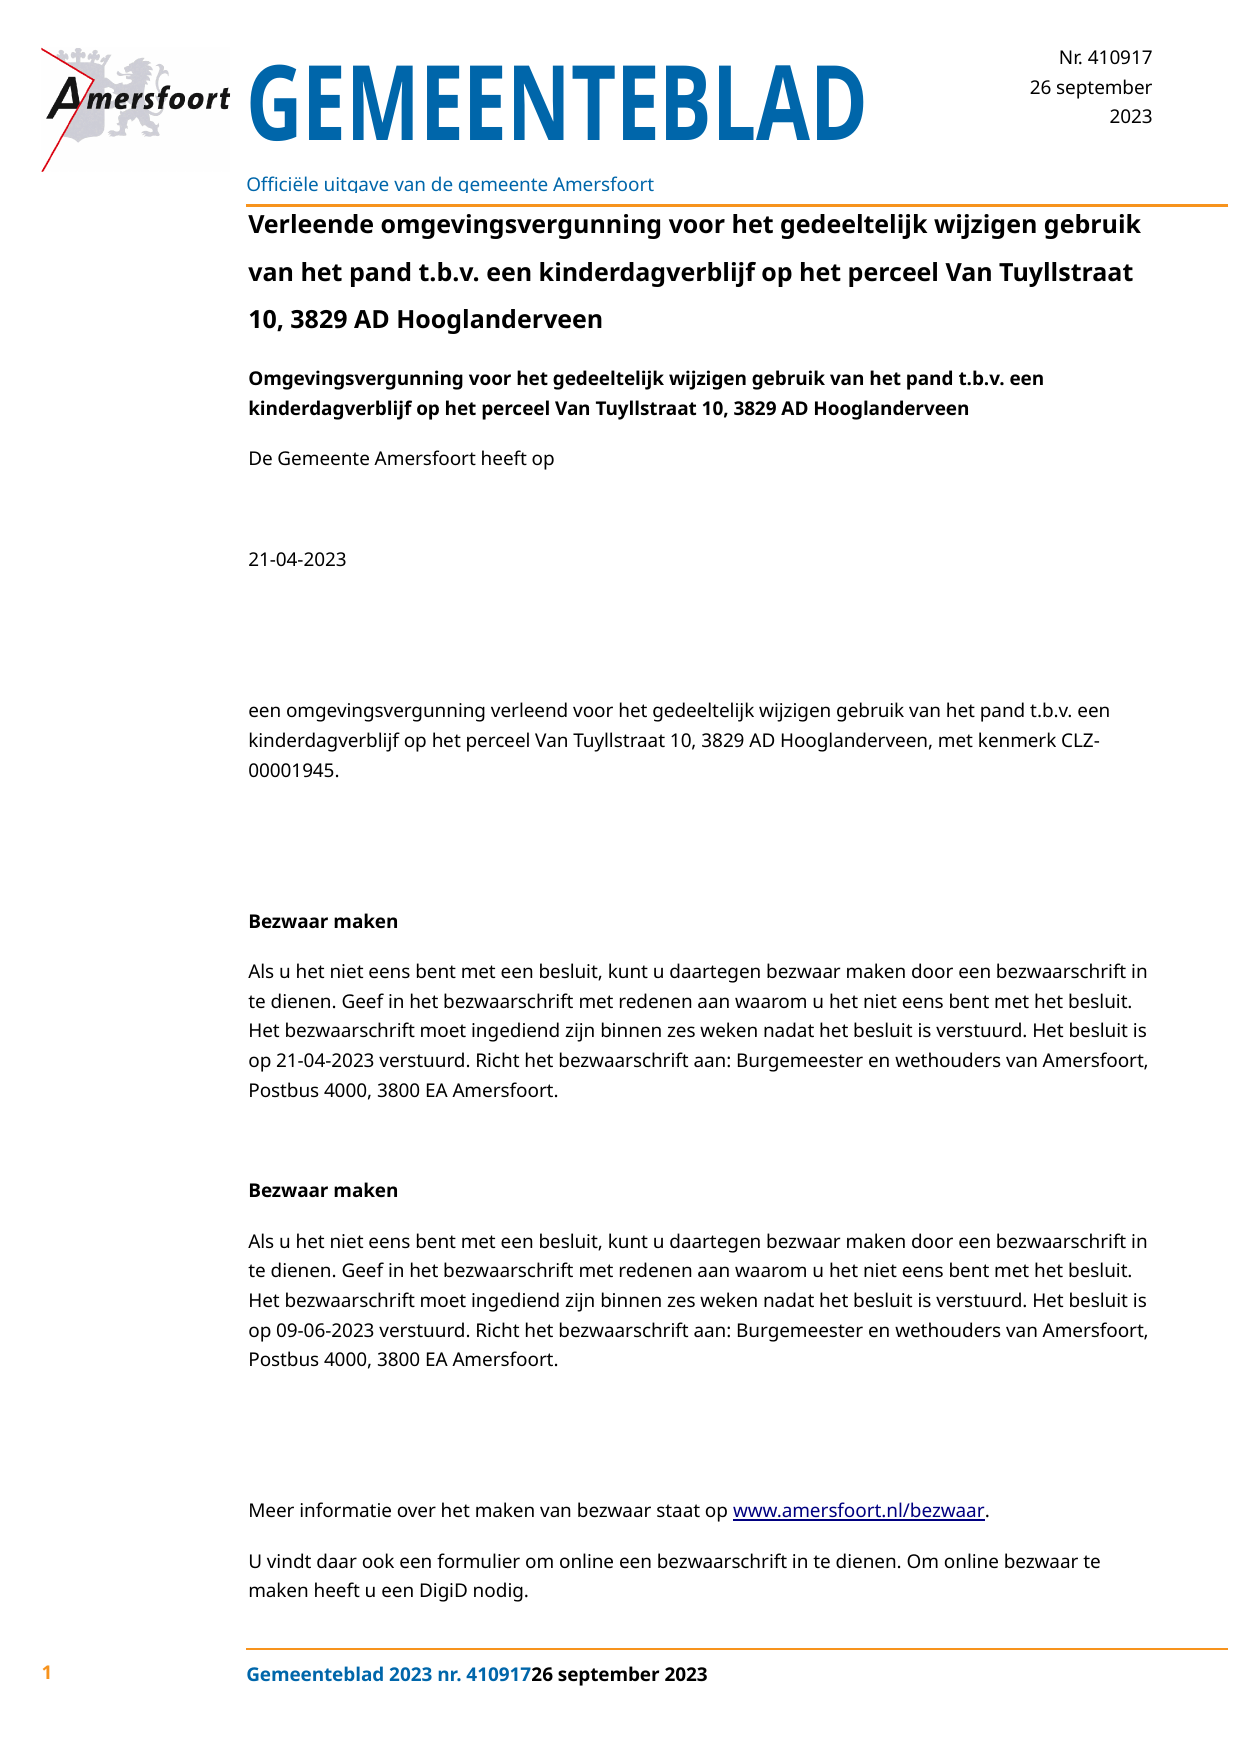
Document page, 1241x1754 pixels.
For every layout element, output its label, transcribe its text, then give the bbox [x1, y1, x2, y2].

text Als u het niet eens bent met een besluit, kunt u daartegen bezwaar maken door een bezwaarschrift in te dienen. Geef in het bezwaarschrift met redenen aan waarom u het niet eens bent met het besluit. Het bezwaarschrift moet ingediend zijn binnen zes weken nadat het besluit is verstuurd. Het besluit is op 21-04-2023 verstuurd. Richt het bezwaarschrift aan: Burgemeester en wethouders van Amersfoort, Postbus 4000, 3800 EA Amersfoort. [248, 958, 1152, 1102]
text 21-04-2023 [248, 546, 1152, 572]
text Bezwaar maken [248, 1178, 1152, 1203]
text Verleende omgevingsvergunning voor het gedeeltelijk wijzigen gebruik van het pand t.b.v. een kinderdagverblijf op het perceel Van Tuyllstraat 10, 3829 AD Hooglanderveen [248, 207, 1152, 336]
text een omgevingsvergunning verleend voor het gedeeltelijk wijzigen gebruik van het pand t.b.v. een kinderdagverblijf op het perceel Van Tuyllstraat 10, 3829 AD Hooglanderveen, met kenmerk CLZ-00001945. [248, 698, 1152, 782]
picture [41, 47, 231, 172]
text U vindt daar ook een formulier om online een bezwaarschrift in te dienen. Om online bezwaar te maken heeft u een DigiD nodig. [248, 1548, 1152, 1603]
text Meer informatie over het maken van bezwaar staat op www.amersfoort.nl/bezwaar. [248, 1498, 1152, 1523]
text Als u het niet eens bent met een besluit, kunt u daartegen bezwaar maken door een bezwaarschrift in te dienen. Geef in het bezwaarschrift met redenen aan waarom u het niet eens bent met het besluit. Het bezwaarschrift moet ingediend zijn binnen zes weken nadat het besluit is verstuurd. Het besluit is op 09-06-2023 verstuurd. Richt het bezwaarschrift aan: Burgemeester en wethouders van Amersfoort, Postbus 4000, 3800 EA Amersfoort. [248, 1228, 1152, 1372]
text Omgevingsvergunning voor het gedeeltelijk wijzigen gebruik van het pand t.b.v. een kinderdagverblijf op het perceel Van Tuyllstraat 10, 3829 AD Hooglanderveen [248, 366, 1152, 421]
text Bezwaar maken [248, 908, 1152, 934]
text De Gemeente Amersfoort heeft op [248, 446, 1152, 471]
